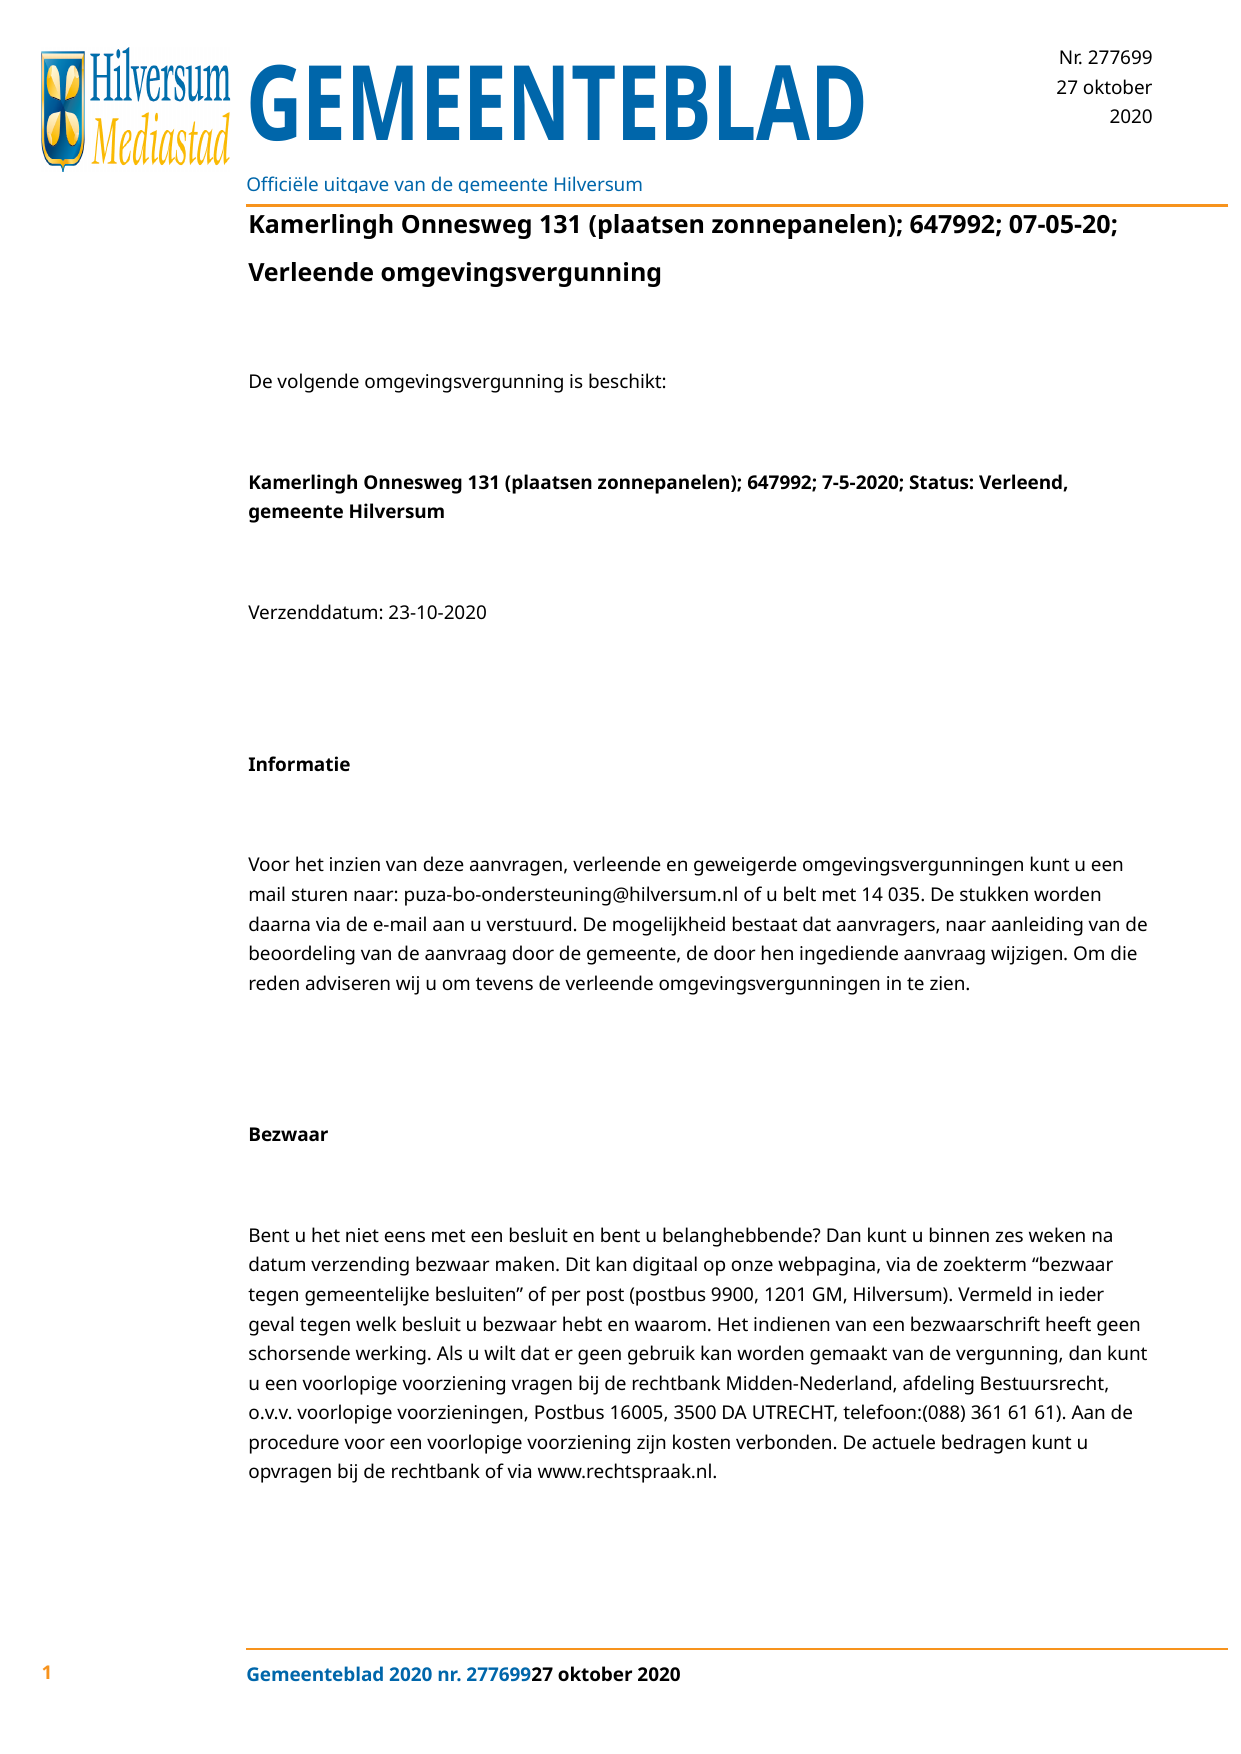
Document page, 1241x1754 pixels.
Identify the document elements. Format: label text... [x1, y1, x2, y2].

text Bent u het niet eens met een besluit en bent u belanghebbende? Dan kunt u binnen zes weken na datum verzending bezwaar maken. Dit kan digitaal op onze webpagina, via de zoekterm “bezwaar tegen gemeentelijke besluiten” of per post (postbus 9900, 1201 GM, Hilversum). Vermeld in ieder geval tegen welk besluit u bezwaar hebt en waarom. Het indienen van een bezwaarschrift heeft geen schorsende werking. Als u wilt dat er geen gebruik kan worden gemaakt van de vergunning, dan kunt u een voorlopige voorziening vragen bij de rechtbank Midden-Nederland, afdeling Bestuursrecht, o.v.v. voorlopige voorzieningen, Postbus 16005, 3500 DA UTRECHT, telefoon:(088) 361 61 61). Aan de procedure voor een voorlopige voorziening zijn kosten verbonden. De actuele bedragen kunt u opvragen bij de rechtbank of via www.rechtspraak.nl. [248, 1222, 1152, 1484]
text Kamerlingh Onnesweg 131 (plaatsen zonnepanelen); 647992; 07-05-20; Verleende omgevingsvergunning [248, 207, 1152, 288]
text Voor het inzien van deze aanvragen, verleende en geweigerde omgevingsvergunningen kunt u een mail sturen naar: puza-bo-ondersteuning@hilversum.nl of u belt met 14 035. De stukken worden daarna via de e-mail aan u verstuurd. De mogelijkheid bestaat dat aanvragers, naar aanleiding van de beoordeling van de aanvraag door de gemeente, de door hen ingediende aanvraag wijzigen. Om die reden adviseren wij u om tevens de verleende omgevingsvergunningen in te zien. [248, 852, 1152, 996]
text De volgende omgevingsvergunning is beschikt: [248, 368, 1152, 394]
picture [41, 47, 231, 172]
text Informatie [248, 751, 1152, 777]
text Kamerlingh Onnesweg 131 (plaatsen zonnepanelen); 647992; 7-5-2020; Status: Verleend, gemeente Hilversum [248, 469, 1152, 524]
text Bezwaar [248, 1121, 1152, 1147]
text Verzenddatum: 23-10-2020 [248, 599, 1152, 625]
